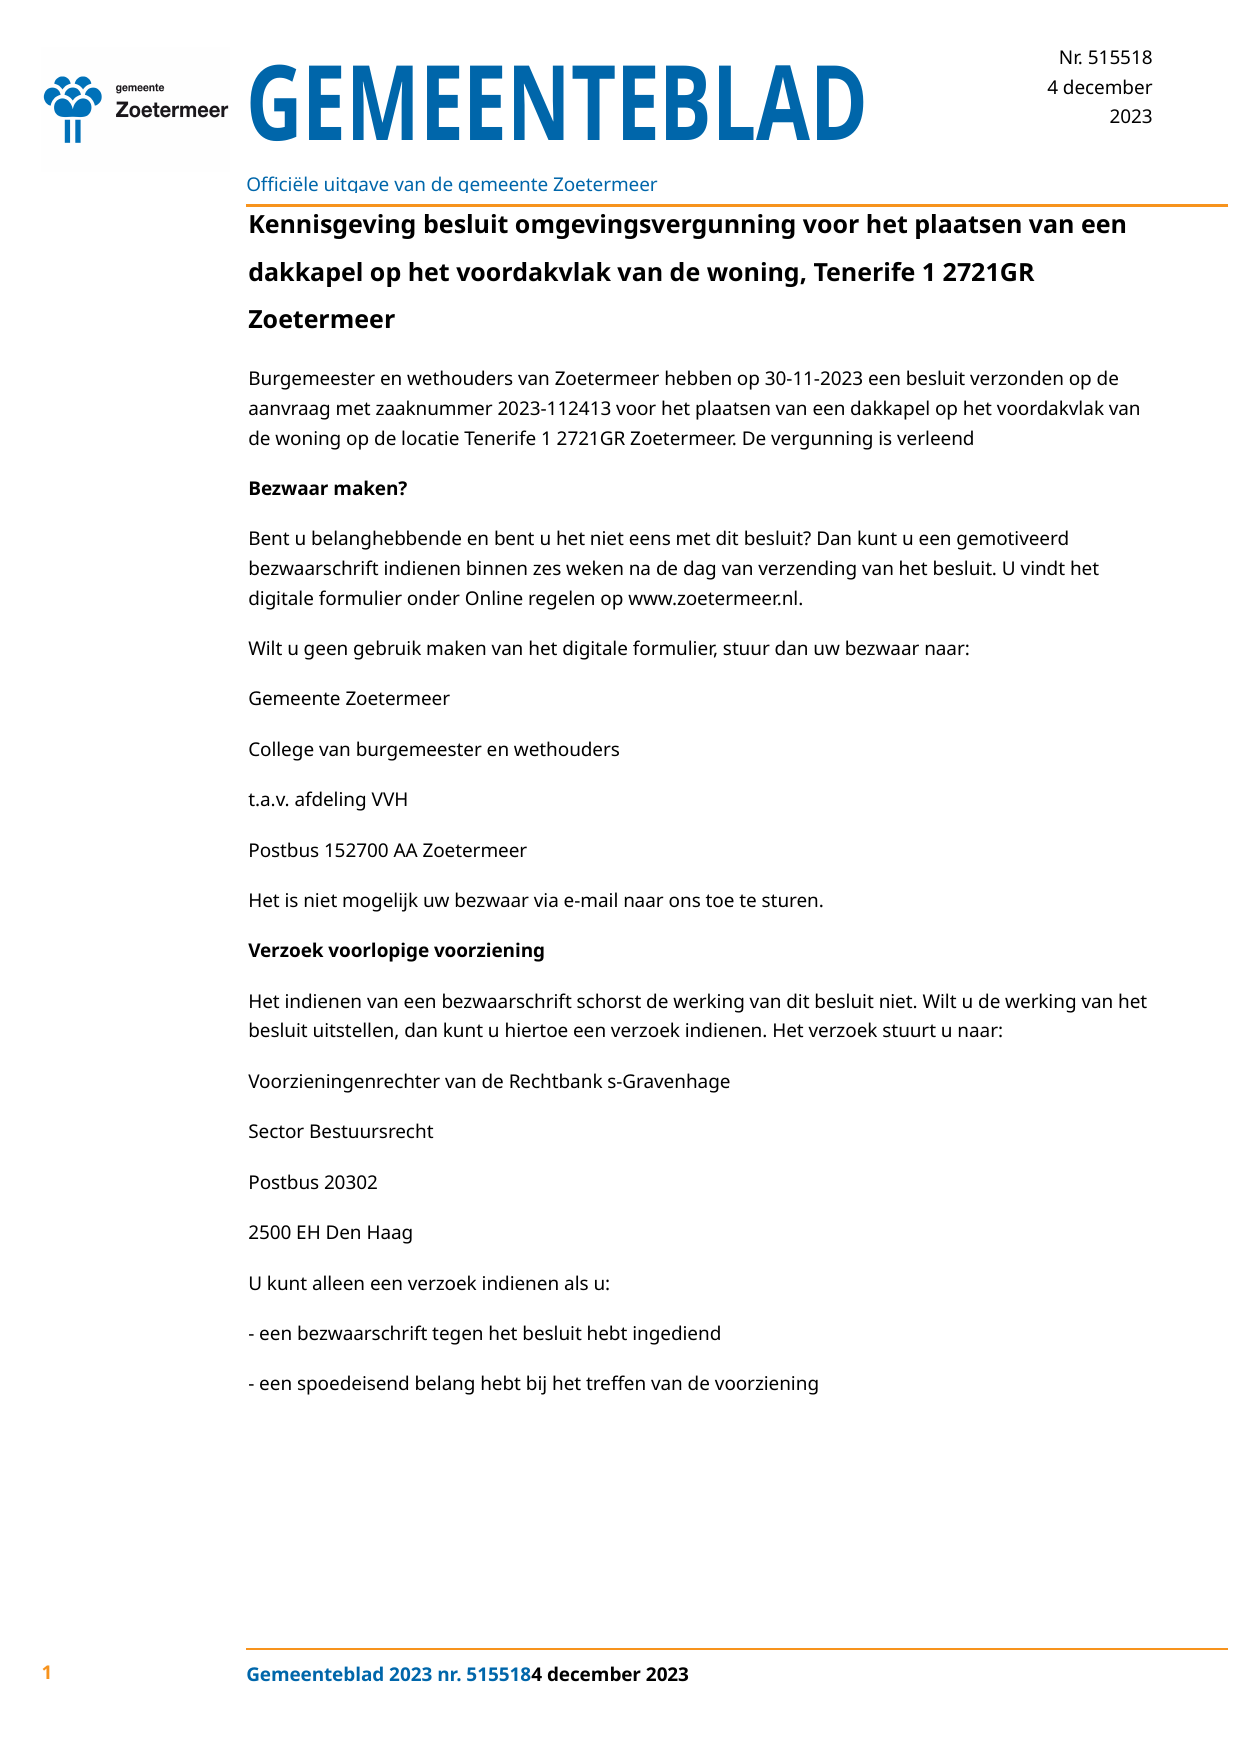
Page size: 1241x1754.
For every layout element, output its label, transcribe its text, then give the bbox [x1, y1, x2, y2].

text College van burgemeester en wethouders [248, 736, 1152, 762]
text U kunt alleen een verzoek indienen als u: [248, 1270, 1152, 1295]
text Kennisgeving besluit omgevingsvergunning voor het plaatsen van een dakkapel op het voordakvlak van de woning, Tenerife 1 2721GR Zoetermeer [248, 207, 1152, 336]
text Bent u belanghebbende en bent u het niet eens met dit besluit? Dan kunt u een gemotiveerd bezwaarschrift indienen binnen zes weken na de dag van verzending van het besluit. U vindt het digitale formulier onder Online regelen op www.zoetermeer.nl. [248, 526, 1152, 610]
text Sector Bestuursrecht [248, 1118, 1152, 1144]
text Verzoek voorlopige voorziening [248, 938, 1152, 963]
text - een spoedeisend belang hebt bij het treffen van de voorziening [248, 1371, 1152, 1396]
text Postbus 20302 [248, 1169, 1152, 1194]
text t.a.v. afdeling VVH [248, 786, 1152, 812]
text Wilt u geen gebruik maken van het digitale formulier, stuur dan uw bezwaar naar: [248, 635, 1152, 661]
text Voorzieningenrechter van de Rechtbank s-Gravenhage [248, 1068, 1152, 1094]
text Postbus 152700 AA Zoetermeer [248, 837, 1152, 862]
text Gemeente Zoetermeer [248, 686, 1152, 711]
text Bezwaar maken? [248, 475, 1152, 501]
text Het is niet mogelijk uw bezwaar via e-mail naar ons toe te sturen. [248, 887, 1152, 913]
text Het indienen van een bezwaarschrift schorst de werking van dit besluit niet. Wilt u de werking van het besluit uitstellen, dan kunt u hiertoe een verzoek indienen. Het verzoek stuurt u naar: [248, 988, 1152, 1043]
text 2500 EH Den Haag [248, 1219, 1152, 1245]
picture [41, 47, 231, 172]
text Burgemeester en wethouders van Zoetermeer hebben op 30-11-2023 een besluit verzonden op de aanvraag met zaaknummer 2023-112413 voor het plaatsen van een dakkapel op het voordakvlak van de woning op de locatie Tenerife 1 2721GR Zoetermeer. De vergunning is verleend [248, 366, 1152, 450]
text - een bezwaarschrift tegen het besluit hebt ingediend [248, 1320, 1152, 1346]
